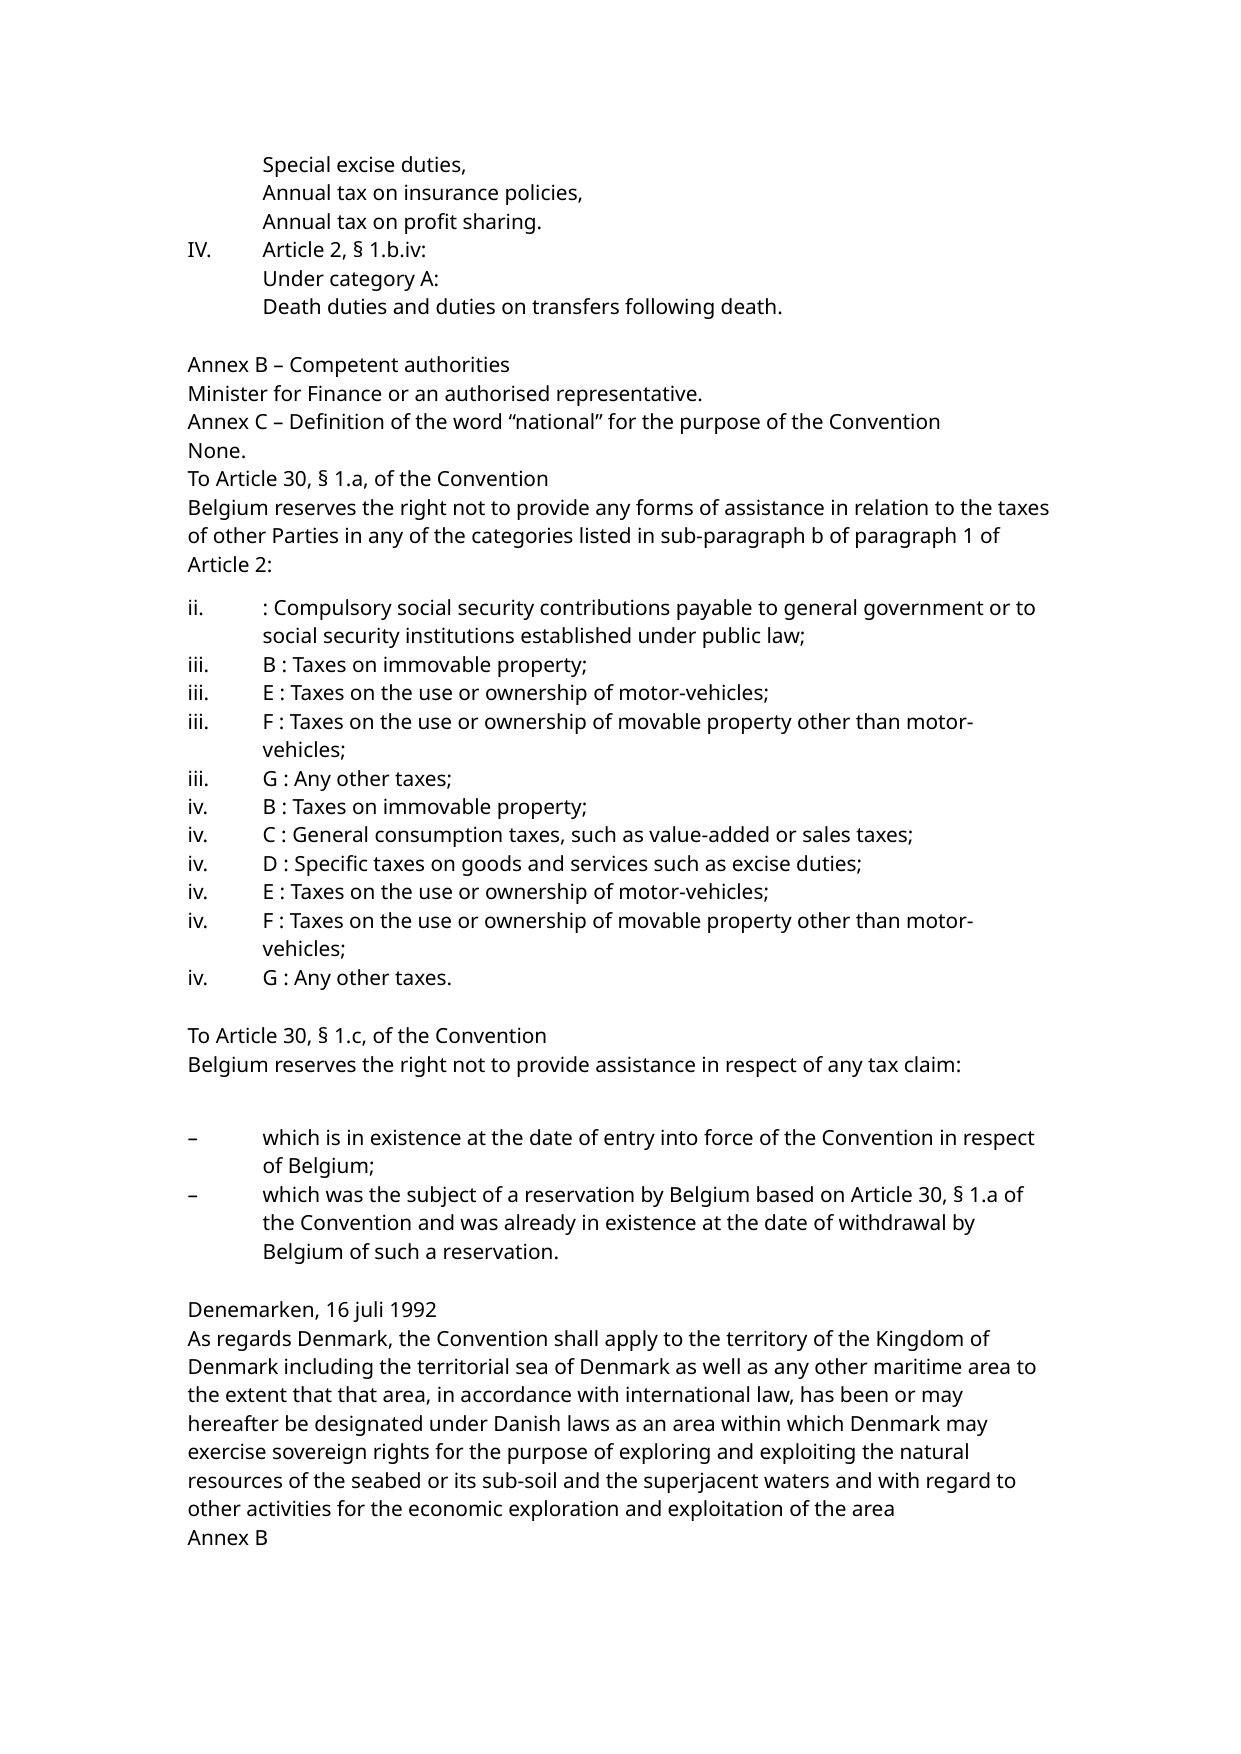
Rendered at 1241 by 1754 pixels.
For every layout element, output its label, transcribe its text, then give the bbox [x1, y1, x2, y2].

list F : Taxes on the use or ownership of movable property other than motor-vehicles; [187, 707, 1053, 764]
list B : Taxes on immovable property; [187, 792, 1053, 821]
list E : Taxes on the use or ownership of motor-vehicles; [187, 877, 1053, 906]
list Annual tax on insurance policies, [187, 178, 1053, 207]
text Minister for Finance or an authorised representative. [187, 379, 1053, 407]
list Under category A: [187, 264, 1053, 292]
text None. [187, 436, 1053, 464]
list Special excise duties, [187, 150, 1053, 178]
list D : Specific taxes on goods and services such as excise duties; [187, 849, 1053, 877]
list Death duties and duties on transfers following death. [187, 292, 1053, 321]
text Annex C – Definition of the word “national” for the purpose of the Convention [187, 407, 1053, 436]
list Annual tax on profit sharing. [187, 207, 1053, 235]
list : Compulsory social security contributions payable to general government or to social security institutions established under public law; [187, 593, 1053, 650]
list F : Taxes on the use or ownership of movable property other than motor-vehicles; [187, 906, 1053, 963]
list B : Taxes on immovable property; [187, 650, 1053, 678]
text Belgium reserves the right not to provide any forms of assistance in relation to the taxes of other Parties in any of the categories listed in sub-paragraph b of paragraph 1 of Article 2: [187, 493, 1053, 578]
text To Article 30, § 1.a, of the Convention [187, 464, 1053, 493]
list C : General consumption taxes, such as value-added or sales taxes; [187, 821, 1053, 849]
list which is in existence at the date of entry into force of the Convention in respect of Belgium; [187, 1123, 1053, 1180]
list G : Any other taxes. [187, 963, 1053, 991]
text As regards Denmark, the Convention shall apply to the territory of the Kingdom of Denmark including the territorial sea of Denmark as well as any other maritime area to the extent that that area, in accordance with international law, has been or may hereafter be designated under Danish laws as an area within which Denmark may exercise sovereign rights for the purpose of exploring and exploiting the natural resources of the seabed or its sub-soil and the superjacent waters and with regard to other activities for the economic exploration and exploitation of the area [187, 1324, 1053, 1523]
text To Article 30, § 1.c, of the Convention [187, 1021, 1053, 1050]
text Annex B – Competent authorities [187, 351, 1053, 379]
list G : Any other taxes; [187, 764, 1053, 792]
text Annex B [187, 1523, 1053, 1551]
list Article 2, § 1.b.iv: [187, 235, 1053, 264]
list which was the subject of a reservation by Belgium based on Article 30, § 1.a of the Convention and was already in existence at the date of withdrawal by Belgium of such a reservation. [187, 1180, 1053, 1265]
list E : Taxes on the use or ownership of motor-vehicles; [187, 678, 1053, 707]
text Belgium reserves the right not to provide assistance in respect of any tax claim: [187, 1050, 1053, 1078]
text Denemarken, 16 juli 1992 [187, 1295, 1053, 1324]
